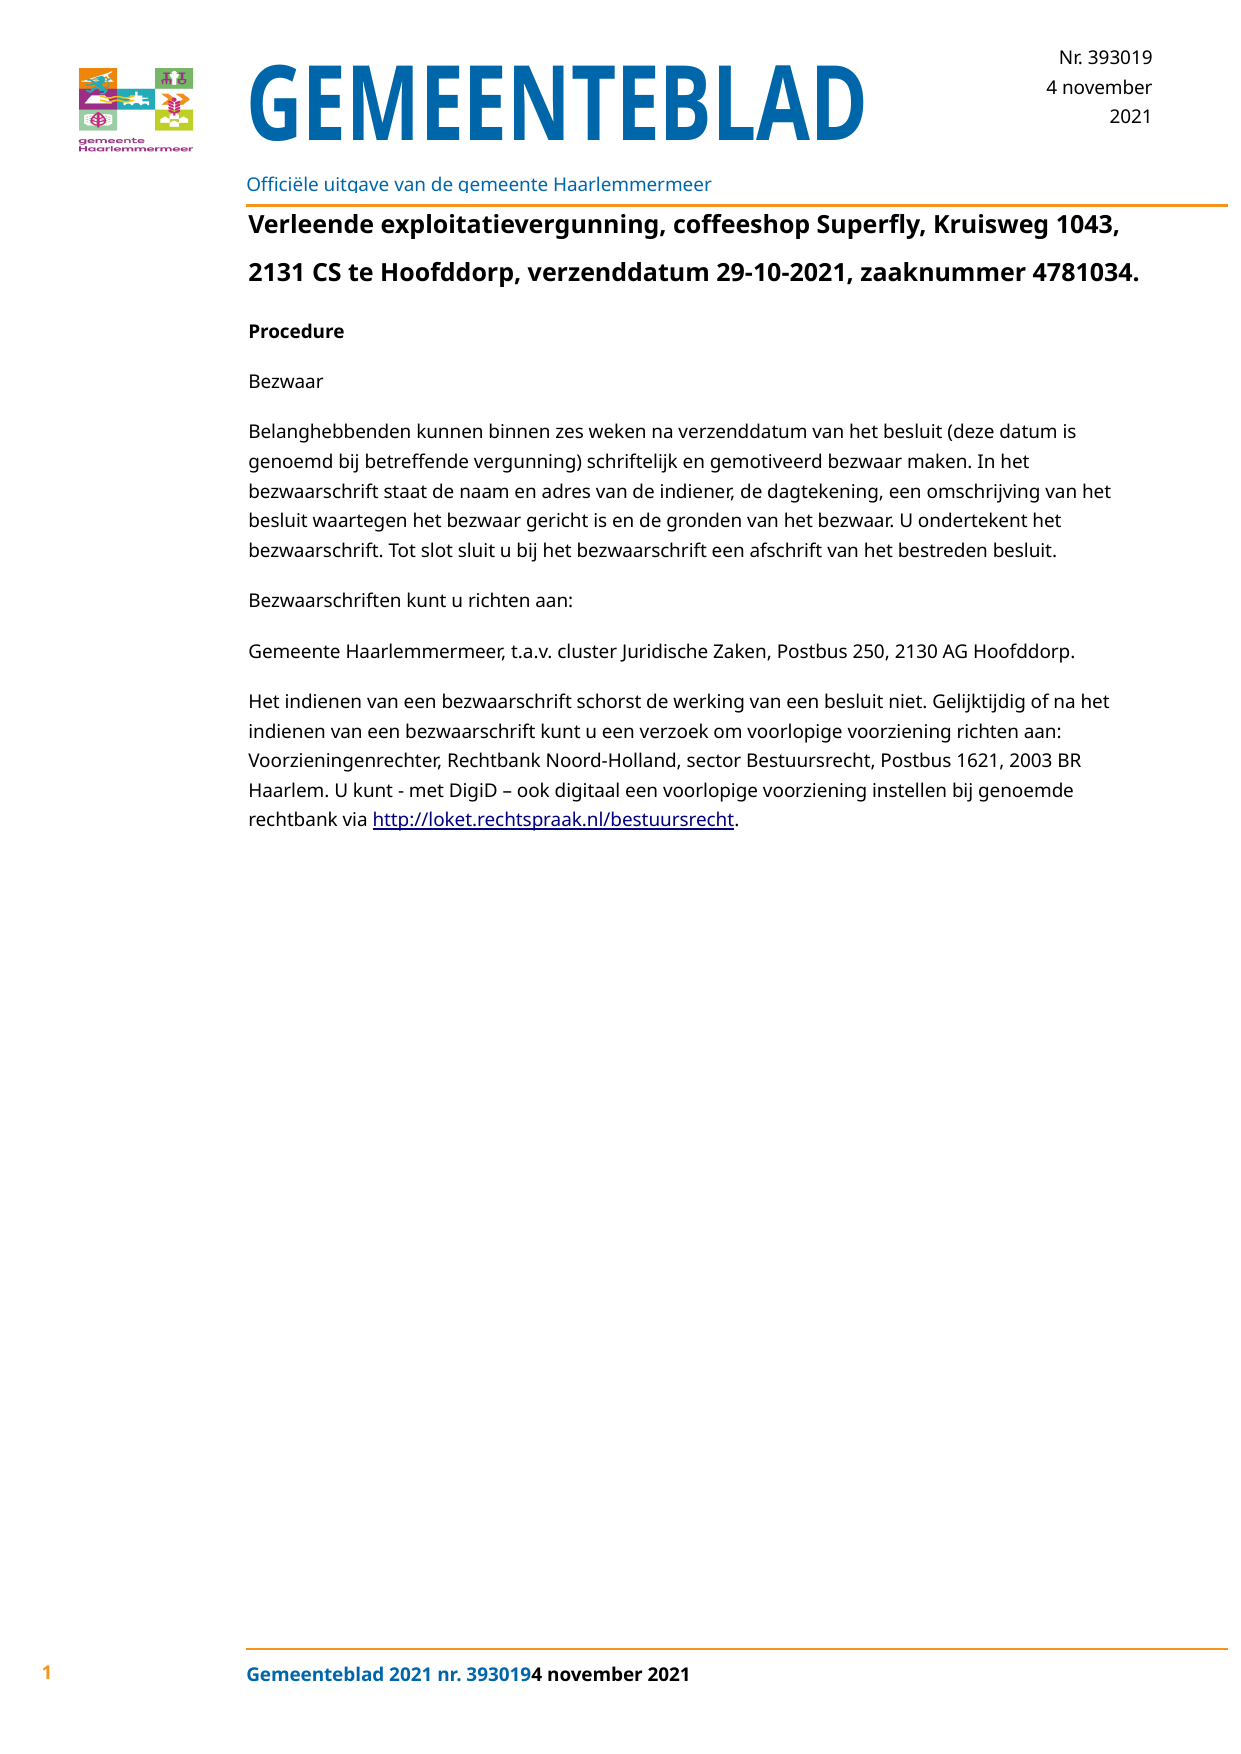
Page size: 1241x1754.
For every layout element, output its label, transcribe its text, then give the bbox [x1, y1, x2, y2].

text Bezwaar [248, 368, 1152, 394]
text Procedure [248, 318, 1152, 344]
text Bezwaarschriften kunt u richten aan: [248, 587, 1152, 613]
text Belanghebbenden kunnen binnen zes weken na verzenddatum van het besluit (deze datum is genoemd bij betreffende vergunning) schriftelijk en gemotiveerd bezwaar maken. In het bezwaarschrift staat de naam en adres van de indiener, de dagtekening, een omschrijving van het besluit waartegen het bezwaar gericht is en de gronden van het bezwaar. U ondertekent het bezwaarschrift. Tot slot sluit u bij het bezwaarschrift een afschrift van het bestreden besluit. [248, 419, 1152, 563]
picture [41, 47, 231, 172]
text Verleende exploitatievergunning, coffeeshop Superfly, Kruisweg 1043, 2131 CS te Hoofddorp, verzenddatum 29-10-2021, zaaknummer 4781034. [248, 207, 1152, 288]
text Gemeente Haarlemmermeer, t.a.v. cluster Juridische Zaken, Postbus 250, 2130 AG Hoofddorp. [248, 638, 1152, 664]
text Het indienen van een bezwaarschrift schorst de werking van een besluit niet. Gelijktijdig of na het indienen van een bezwaarschrift kunt u een verzoek om voorlopige voorziening richten aan: Voorzieningenrechter, Rechtbank Noord-Holland, sector Bestuursrecht, Postbus 1621, 2003 BR Haarlem. U kunt - met DigiD – ook digitaal een voorlopige voorziening instellen bij genoemde rechtbank via http://loket.rechtspraak.nl/bestuursrecht. [248, 688, 1152, 832]
